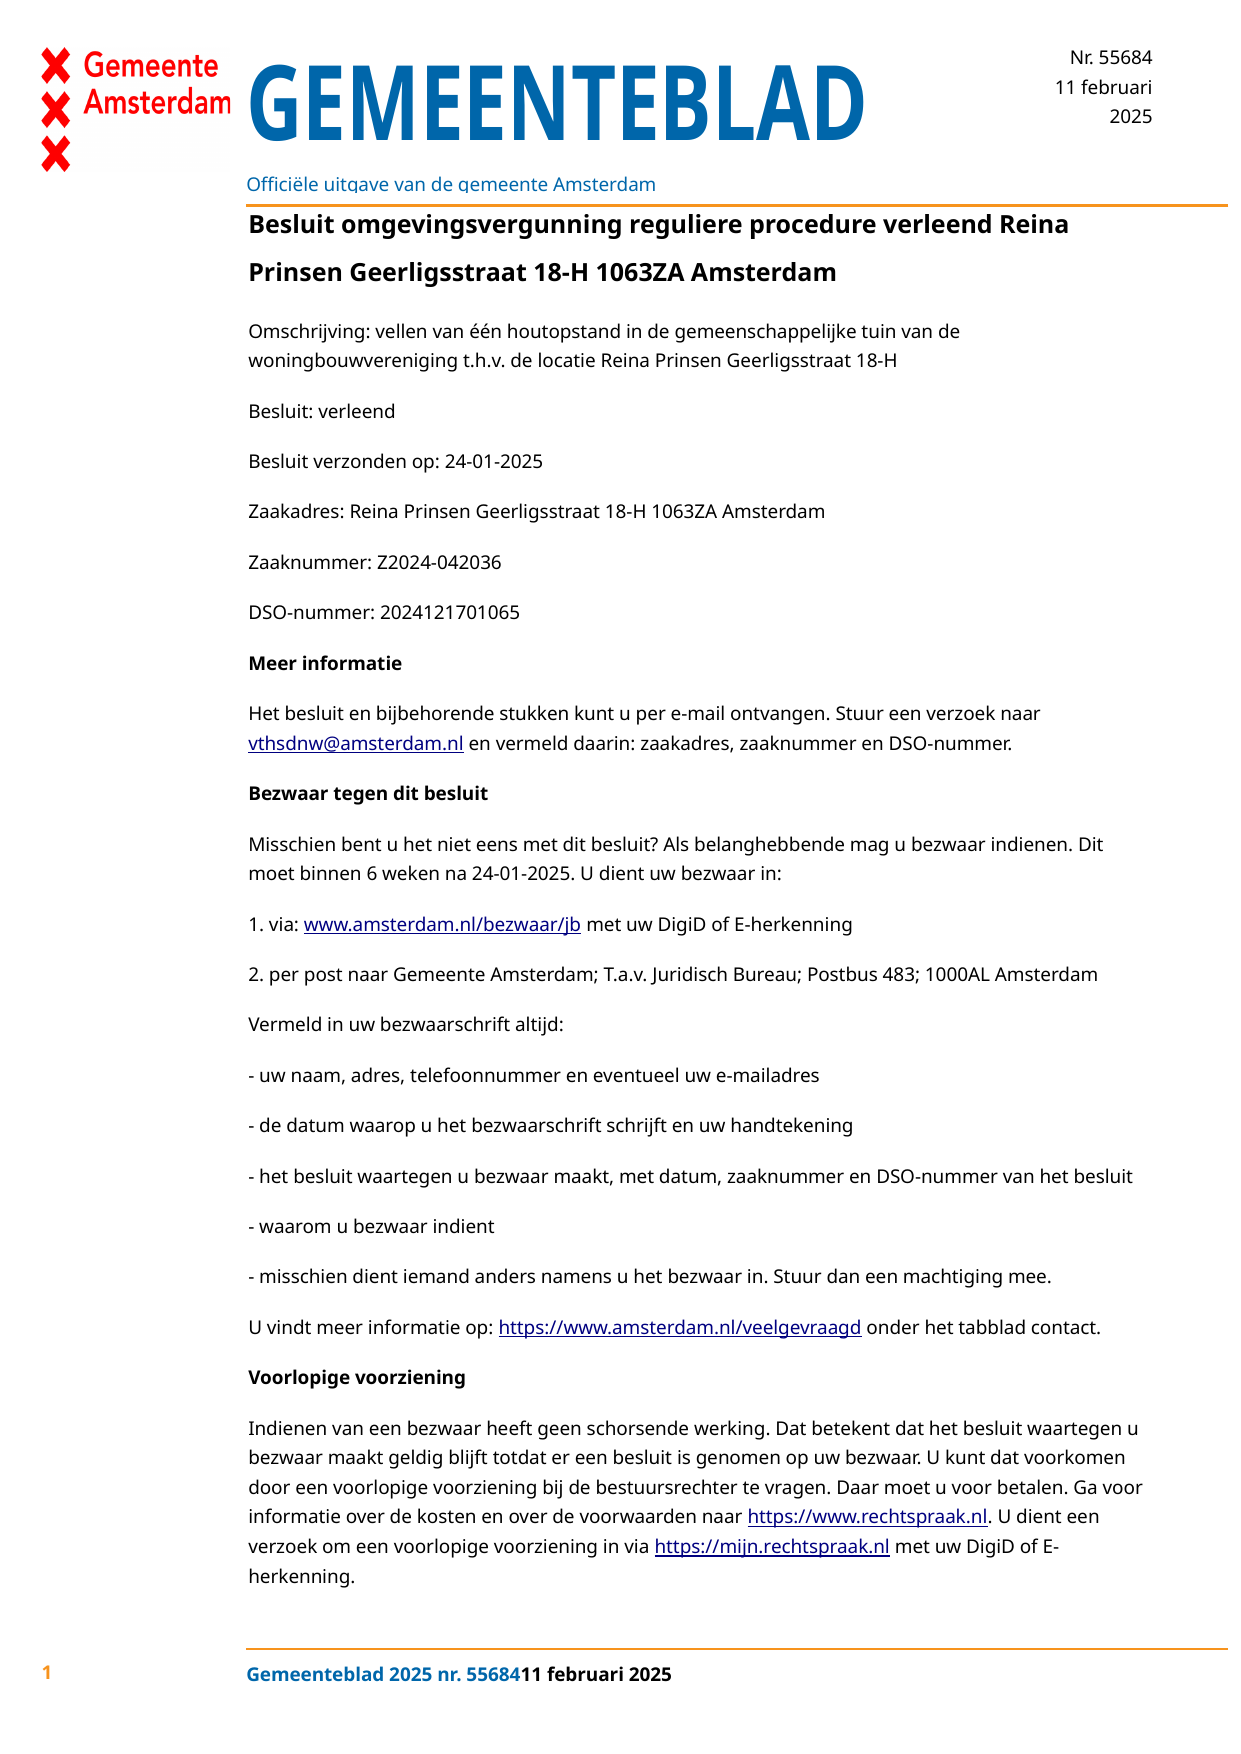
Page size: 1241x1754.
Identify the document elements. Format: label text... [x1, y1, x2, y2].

text Vermeld in uw bezwaarschrift altijd: [248, 1012, 1152, 1037]
text - waarom u bezwaar indient [248, 1213, 1152, 1239]
text DSO-nummer: 2024121701065 [248, 599, 1152, 625]
text Besluit omgevingsvergunning reguliere procedure verleend Reina Prinsen Geerligsstraat 18-H 1063ZA Amsterdam [248, 207, 1152, 288]
text 2. per post naar Gemeente Amsterdam; T.a.v. Juridisch Bureau; Postbus 483; 1000AL Amsterdam [248, 961, 1152, 987]
text Besluit verzonden op: 24-01-2025 [248, 448, 1152, 474]
text - uw naam, adres, telefoonnummer en eventueel uw e-mailadres [248, 1062, 1152, 1088]
text Omschrijving: vellen van één houtopstand in de gemeenschappelijke tuin van de woningbouwvereniging t.h.v. de locatie Reina Prinsen Geerligsstraat 18-H [248, 318, 1152, 373]
text Besluit: verleend [248, 398, 1152, 424]
text Meer informatie [248, 650, 1152, 676]
text - misschien dient iemand anders namens u het bezwaar in. Stuur dan een machtiging mee. [248, 1264, 1152, 1289]
text Bezwaar tegen dit besluit [248, 780, 1152, 806]
text U vindt meer informatie op: https://www.amsterdam.nl/veelgevraagd onder het tabblad contact. [248, 1314, 1152, 1340]
text - het besluit waartegen u bezwaar maakt, met datum, zaaknummer en DSO-nummer van het besluit [248, 1163, 1152, 1189]
text Zaaknummer: Z2024-042036 [248, 549, 1152, 575]
text - de datum waarop u het bezwaarschrift schrijft en uw handtekening [248, 1112, 1152, 1138]
text Misschien bent u het niet eens met dit besluit? Als belanghebbende mag u bezwaar indienen. Dit moet binnen 6 weken na 24-01-2025. U dient uw bezwaar in: [248, 831, 1152, 886]
text Het besluit en bijbehorende stukken kunt u per e-mail ontvangen. Stuur een verzoek naar vthsdnw@amsterdam.nl en vermeld daarin: zaakadres, zaaknummer en DSO-nummer. [248, 700, 1152, 756]
picture [41, 47, 231, 172]
text 1. via: www.amsterdam.nl/bezwaar/jb met uw DigiD of E-herkenning [248, 911, 1152, 937]
text Voorlopige voorziening [248, 1364, 1152, 1390]
text Zaakadres: Reina Prinsen Geerligsstraat 18-H 1063ZA Amsterdam [248, 499, 1152, 524]
text Indienen van een bezwaar heeft geen schorsende werking. Dat betekent dat het besluit waartegen u bezwaar maakt geldig blijft totdat er een besluit is genomen op uw bezwaar. U kunt dat voorkomen door een voorlopige voorziening bij de bestuursrechter te vragen. Daar moet u voor betalen. Ga voor informatie over de kosten en over de voorwaarden naar https://www.rechtspraak.nl. U dient een verzoek om een voorlopige voorziening in via https://mijn.rechtspraak.nl met uw DigiD of E-herkenning. [248, 1415, 1152, 1589]
